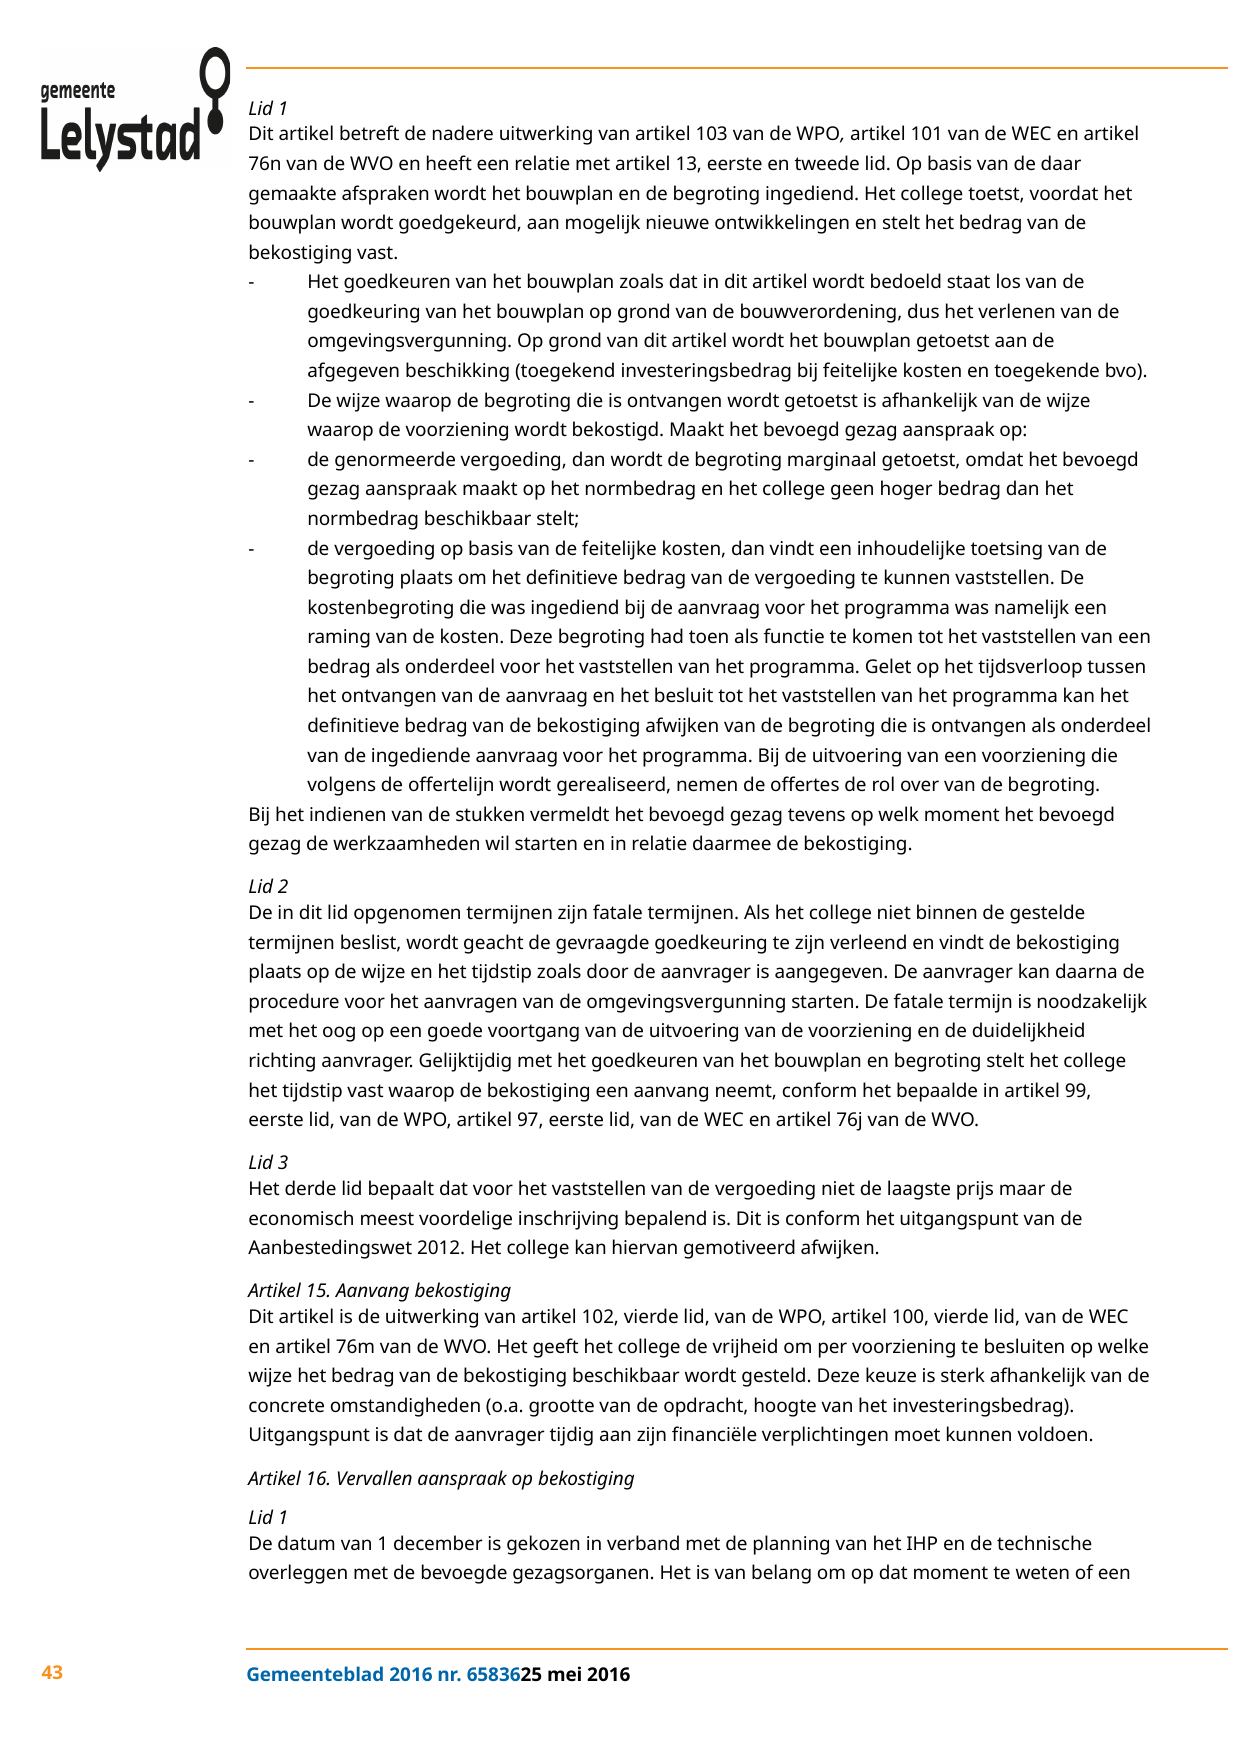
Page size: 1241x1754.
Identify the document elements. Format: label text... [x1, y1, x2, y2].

list de vergoeding op basis van de feitelijke kosten, dan vindt een inhoudelijke toetsing van de begroting plaats om het definitieve bedrag van de vergoeding te kunnen vaststellen. De kostenbegroting die was ingediend bij de aanvraag voor het programma was namelijk een raming van de kosten. Deze begroting had toen als functie te komen tot het vaststellen van een bedrag als onderdeel voor het vaststellen van het programma. Gelet op het tijdsverloop tussen het ontvangen van de aanvraag en het besluit tot het vaststellen van het programma kan het definitieve bedrag van de bekostiging afwijken van de begroting die is ontvangen als onderdeel van de ingediende aanvraag voor het programma. Bij de uitvoering van een voorziening die volgens de offertelijn wordt gerealiseerd, nemen de offertes de rol over van de begroting. [248, 535, 1152, 797]
text Dit artikel is de uitwerking van artikel 102, vierde lid, van de WPO, artikel 100, vierde lid, van de WEC en artikel 76m van de WVO. Het geeft het college de vrijheid om per voorziening te besluiten op welke wijze het bedrag van de bekostiging beschikbaar wordt gesteld. Deze keuze is sterk afhankelijk van de concrete omstandigheden (o.a. grootte van de opdracht, hoogte van het investeringsbedrag). Uitgangspunt is dat de aanvrager tijdig aan zijn financiële verplichtingen moet kunnen voldoen. [248, 1303, 1152, 1447]
text Lid 1 [248, 95, 1152, 121]
list Het goedkeuren van het bouwplan zoals dat in dit artikel wordt bedoeld staat los van de goedkeuring van het bouwplan op grond van de bouwverordening, dus het verlenen van de omgevingsvergunning. Op grond van dit artikel wordt het bouwplan getoetst aan de afgegeven beschikking (toegekend investeringsbedrag bij feitelijke kosten en toegekende bvo). [248, 268, 1152, 383]
text Lid 3 [248, 1149, 1152, 1175]
text Het derde lid bepaalt dat voor het vaststellen van de vergoeding niet de laagste prijs maar de economisch meest voordelige inschrijving bepalend is. Dit is conform het uitgangspunt van de Aanbestedingswet 2012. Het college kan hiervan gemotiveerd afwijken. [248, 1175, 1152, 1260]
text Lid 2 [248, 874, 1152, 899]
text Lid 1 [248, 1504, 1152, 1530]
text Artikel 15. Aanvang bekostiging [248, 1278, 1152, 1303]
text Bij het indienen van de stukken vermeldt het bevoegd gezag tevens op welk moment het bevoegd gezag de werkzaamheden wil starten en in relatie daarmee de bekostiging. [248, 801, 1152, 856]
text De datum van 1 december is gekozen in verband met de planning van het IHP en de technische overleggen met de bevoegde gezagsorganen. Het is van belang om op dat moment te weten of een [248, 1530, 1152, 1585]
list De wijze waarop de begroting die is ontvangen wordt getoetst is afhankelijk van de wijze waarop de voorziening wordt bekostigd. Maakt het bevoegd gezag aanspraak op: [248, 387, 1152, 442]
list de genormeerde vergoeding, dan wordt de begroting marginaal getoetst, omdat het bevoegd gezag aanspraak maakt op het normbedrag en het college geen hoger bedrag dan het normbedrag beschikbaar stelt; [248, 446, 1152, 531]
text Dit artikel betreft de nadere uitwerking van artikel 103 van de WPO, artikel 101 van de WEC en artikel 76n van de WVO en heeft een relatie met artikel 13, eerste en tweede lid. Op basis van de daar gemaakte afspraken wordt het bouwplan en de begroting ingediend. Het college toetst, voordat het bouwplan wordt goedgekeurd, aan mogelijk nieuwe ontwikkelingen en stelt het bedrag van de bekostiging vast. [248, 121, 1152, 264]
text Artikel 16. Vervallen aanspraak op bekostiging [248, 1465, 1152, 1491]
picture [41, 47, 231, 172]
text De in dit lid opgenomen termijnen zijn fatale termijnen. Als het college niet binnen de gestelde termijnen beslist, wordt geacht de gevraagde goedkeuring te zijn verleend en vindt de bekostiging plaats op de wijze en het tijdstip zoals door de aanvrager is aangegeven. De aanvrager kan daarna de procedure voor het aanvragen van de omgevingsvergunning starten. De fatale termijn is noodzakelijk met het oog op een goede voortgang van de uitvoering van de voorziening en de duidelijkheid richting aanvrager. Gelijktijdig met het goedkeuren van het bouwplan en begroting stelt het college het tijdstip vast waarop de bekostiging een aanvang neemt, conform het bepaalde in artikel 99, eerste lid, van de WPO, artikel 97, eerste lid, van de WEC en artikel 76j van de WVO. [248, 899, 1152, 1132]
